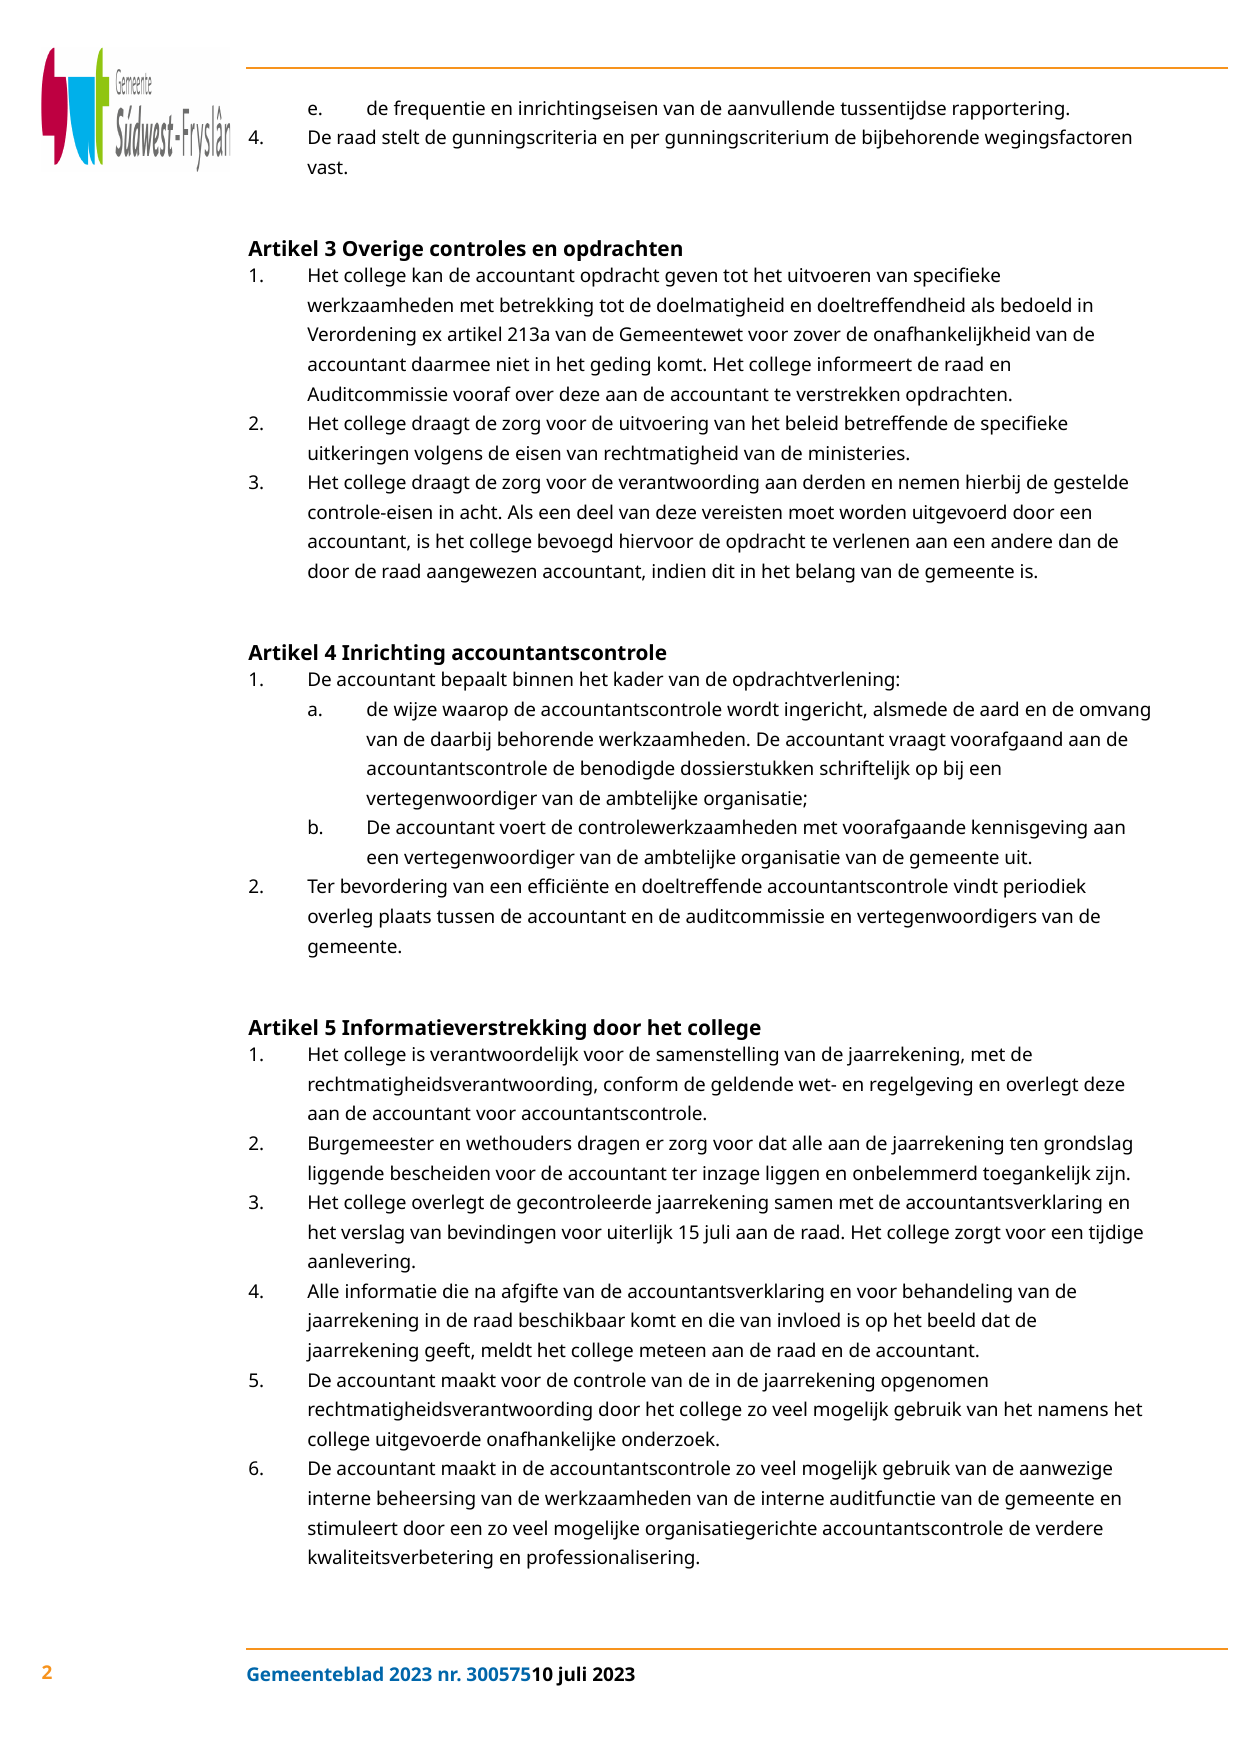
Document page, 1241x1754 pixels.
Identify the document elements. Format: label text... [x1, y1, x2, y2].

list Ter bevordering van een efficiënte en doeltreffende accountantscontrole vindt periodiek overleg plaats tussen de accountant en de auditcommissie en vertegenwoordigers van de gemeente. [248, 874, 1152, 959]
list de frequentie en inrichtingseisen van de aanvullende tussentijdse rapportering. [307, 95, 1152, 121]
list Het college is verantwoordelijk voor de samenstelling van de jaarrekening, met de rechtmatigheidsverantwoording, conform de geldende wet- en regelgeving en overlegt deze aan de accountant voor accountantscontrole. [248, 1041, 1152, 1126]
list De accountant bepaalt binnen het kader van de opdrachtverlening: [248, 667, 1152, 692]
list Het college kan de accountant opdracht geven tot het uitvoeren van specifieke werkzaamheden met betrekking tot de doelmatigheid en doeltreffendheid als bedoeld in Verordening ex artikel 213a van de Gemeentewet voor zover de onafhankelijkheid van de accountant daarmee niet in het geding komt. Het college informeert de raad en Auditcommissie vooraf over deze aan de accountant te verstrekken opdrachten. [248, 262, 1152, 406]
text Artikel 3 Overige controles en opdrachten [248, 234, 1152, 262]
list De accountant voert de controlewerkzaamheden met voorafgaande kennisgeving aan een vertegenwoordiger van de ambtelijke organisatie van de gemeente uit. [307, 814, 1152, 870]
text Artikel 4 Inrichting accountantscontrole [248, 638, 1152, 667]
list Het college overlegt de gecontroleerde jaarrekening samen met de accountantsverklaring en het verslag van bevindingen voor uiterlijk 15 juli aan de raad. Het college zorgt voor een tijdige aanlevering. [248, 1189, 1152, 1274]
list de wijze waarop de accountantscontrole wordt ingericht, alsmede de aard en de omvang van de daarbij behorende werkzaamheden. De accountant vraagt voorafgaand aan de accountantscontrole de benodigde dossierstukken schriftelijk op bij een vertegenwoordiger van de ambtelijke organisatie; [307, 696, 1152, 811]
list Het college draagt de zorg voor de uitvoering van het beleid betreffende de specifieke uitkeringen volgens de eisen van rechtmatigheid van de ministeries. [248, 410, 1152, 466]
list Burgemeester en wethouders dragen er zorg voor dat alle aan de jaarrekening ten grondslag liggende bescheiden voor de accountant ter inzage liggen en onbelemmerd toegankelijk zijn. [248, 1130, 1152, 1185]
picture [41, 47, 231, 172]
list De accountant maakt in de accountantscontrole zo veel mogelijk gebruik van de aanwezige interne beheersing van de werkzaamheden van de interne auditfunctie van de gemeente en stimuleert door een zo veel mogelijke organisatiegerichte accountantscontrole de verdere kwaliteitsverbetering en professionalisering. [248, 1456, 1152, 1570]
list Het college draagt de zorg voor de verantwoording aan derden en nemen hierbij de gestelde controle-eisen in acht. Als een deel van deze vereisten moet worden uitgevoerd door een accountant, is het college bevoegd hiervoor de opdracht te verlenen aan een andere dan de door de raad aangewezen accountant, indien dit in het belang van de gemeente is. [248, 469, 1152, 584]
list De accountant maakt voor de controle van de in de jaarrekening opgenomen rechtmatigheidsverantwoording door het college zo veel mogelijk gebruik van het namens het college uitgevoerde onafhankelijke onderzoek. [248, 1367, 1152, 1452]
list Alle informatie die na afgifte van de accountantsverklaring en voor behandeling van de jaarrekening in de raad beschikbaar komt en die van invloed is op het beeld dat de jaarrekening geeft, meldt het college meteen aan de raad en de accountant. [248, 1278, 1152, 1363]
list De raad stelt de gunningscriteria en per gunningscriterium de bijbehorende wegingsfactoren vast. [248, 124, 1152, 180]
text Artikel 5 Informatieverstrekking door het college [248, 1013, 1152, 1041]
